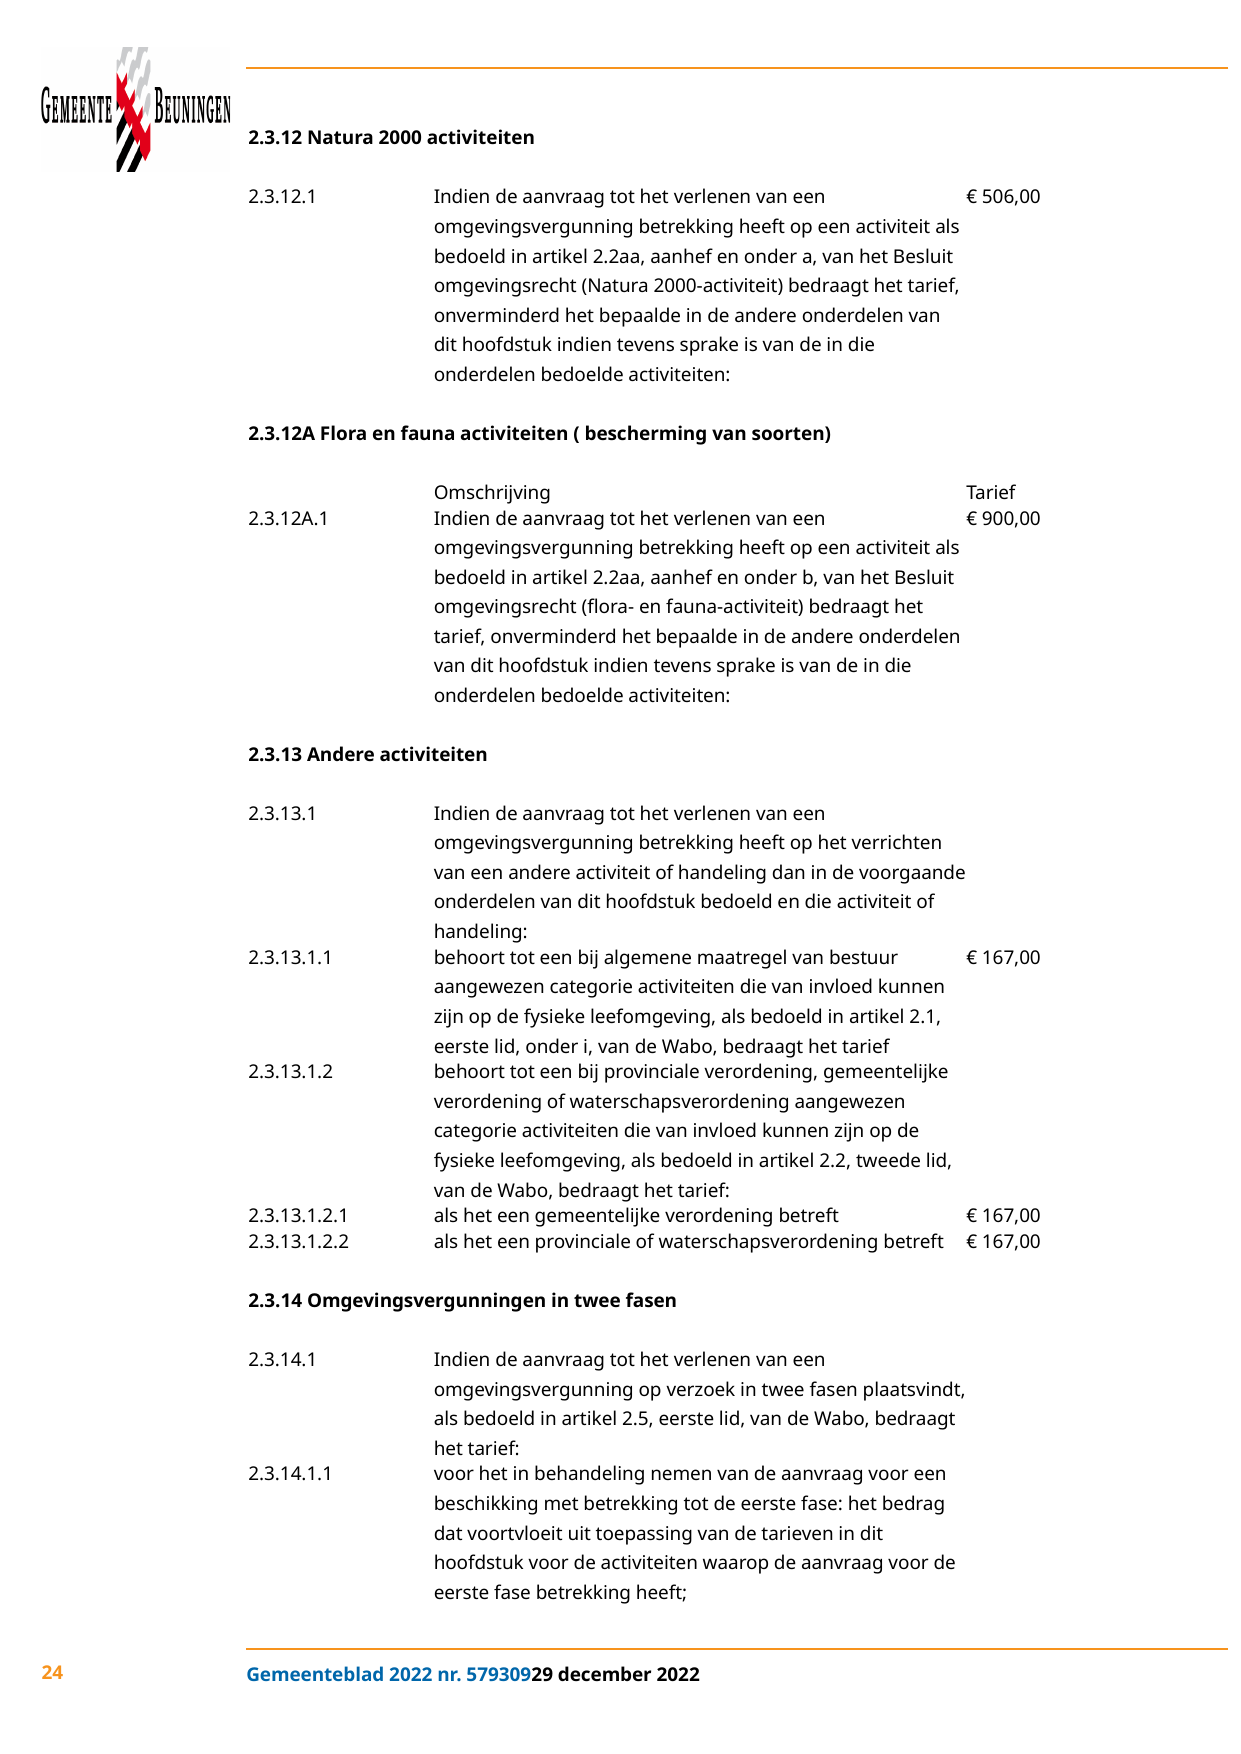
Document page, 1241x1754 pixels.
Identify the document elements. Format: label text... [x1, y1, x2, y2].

table_cell 2.3.12A.1 [248, 505, 433, 708]
table_header [966, 800, 1152, 944]
text 2.3.12A Flora en fauna activiteiten ( bescherming van soorten) [248, 420, 1152, 445]
table_cell 2.3.13.1.2.1 [248, 1203, 433, 1228]
table_header 2.3.13.1 [248, 800, 433, 944]
text 2.3.12 Natura 2000 activiteiten [248, 124, 1152, 150]
table_header 2.3.12.1 [248, 184, 433, 387]
table_header 2.3.14.1 [248, 1346, 433, 1461]
table_cell 2.3.14.1.1 [248, 1461, 433, 1605]
table_cell € 167,00 [966, 1203, 1152, 1228]
table_cell Indien de aanvraag tot het verlenen van een omgevingsvergunning betrekking heeft op een activiteit als bedoeld in artikel 2.2aa, aanhef en onder b, van het Besluit omgevingsrecht (flora- en fauna-activiteit) bedraagt het tarief, onverminderd het bepaalde in de andere onderdelen van dit hoofdstuk indien tevens sprake is van de in die onderdelen bedoelde activiteiten: [434, 505, 966, 708]
table_header [248, 479, 433, 505]
table_header Omschrijving [434, 479, 966, 505]
table_cell als het een provinciale of waterschapsverordening betreft [434, 1228, 966, 1254]
table_cell 2.3.13.1.2 [248, 1059, 433, 1203]
text 2.3.14 Omgevingsvergunningen in twee fasen [248, 1287, 1152, 1313]
table_cell [966, 1461, 1152, 1605]
table_header Tarief [966, 479, 1152, 505]
table_cell € 167,00 [966, 944, 1152, 1058]
table_cell € 167,00 [966, 1228, 1152, 1254]
table_header € 506,00 [966, 184, 1152, 387]
table_header Indien de aanvraag tot het verlenen van een omgevingsvergunning betrekking heeft op het verrichten van een andere activiteit of handeling dan in de voorgaande onderdelen van dit hoofdstuk bedoeld en die activiteit of handeling: [434, 800, 966, 944]
table_header [966, 1346, 1152, 1461]
table_header Indien de aanvraag tot het verlenen van een omgevingsvergunning op verzoek in twee fasen plaatsvindt, als bedoeld in artikel 2.5, eerste lid, van de Wabo, bedraagt het tarief: [434, 1346, 966, 1461]
table_cell € 900,00 [966, 505, 1152, 708]
picture [41, 47, 231, 172]
table_cell 2.3.13.1.1 [248, 944, 433, 1058]
table_header Indien de aanvraag tot het verlenen van een omgevingsvergunning betrekking heeft op een activiteit als bedoeld in artikel 2.2aa, aanhef en onder a, van het Besluit omgevingsrecht (Natura 2000-activiteit) bedraagt het tarief, onverminderd het bepaalde in de andere onderdelen van dit hoofdstuk indien tevens sprake is van de in die onderdelen bedoelde activiteiten: [434, 184, 966, 387]
text 2.3.13 Andere activiteiten [248, 741, 1152, 766]
table_cell voor het in behandeling nemen van de aanvraag voor een beschikking met betrekking tot de eerste fase: het bedrag dat voortvloeit uit toepassing van de tarieven in dit hoofdstuk voor de activiteiten waarop de aanvraag voor de eerste fase betrekking heeft; [434, 1461, 966, 1605]
table_cell behoort tot een bij algemene maatregel van bestuur aangewezen categorie activiteiten die van invloed kunnen zijn op de fysieke leefomgeving, als bedoeld in artikel 2.1, eerste lid, onder i, van de Wabo, bedraagt het tarief [434, 944, 966, 1058]
table_cell [966, 1059, 1152, 1203]
table_cell als het een gemeentelijke verordening betreft [434, 1203, 966, 1228]
table_cell behoort tot een bij provinciale verordening, gemeentelijke verordening of waterschapsverordening aangewezen categorie activiteiten die van invloed kunnen zijn op de fysieke leefomgeving, als bedoeld in artikel 2.2, tweede lid, van de Wabo, bedraagt het tarief: [434, 1059, 966, 1203]
table_cell 2.3.13.1.2.2 [248, 1228, 433, 1254]
